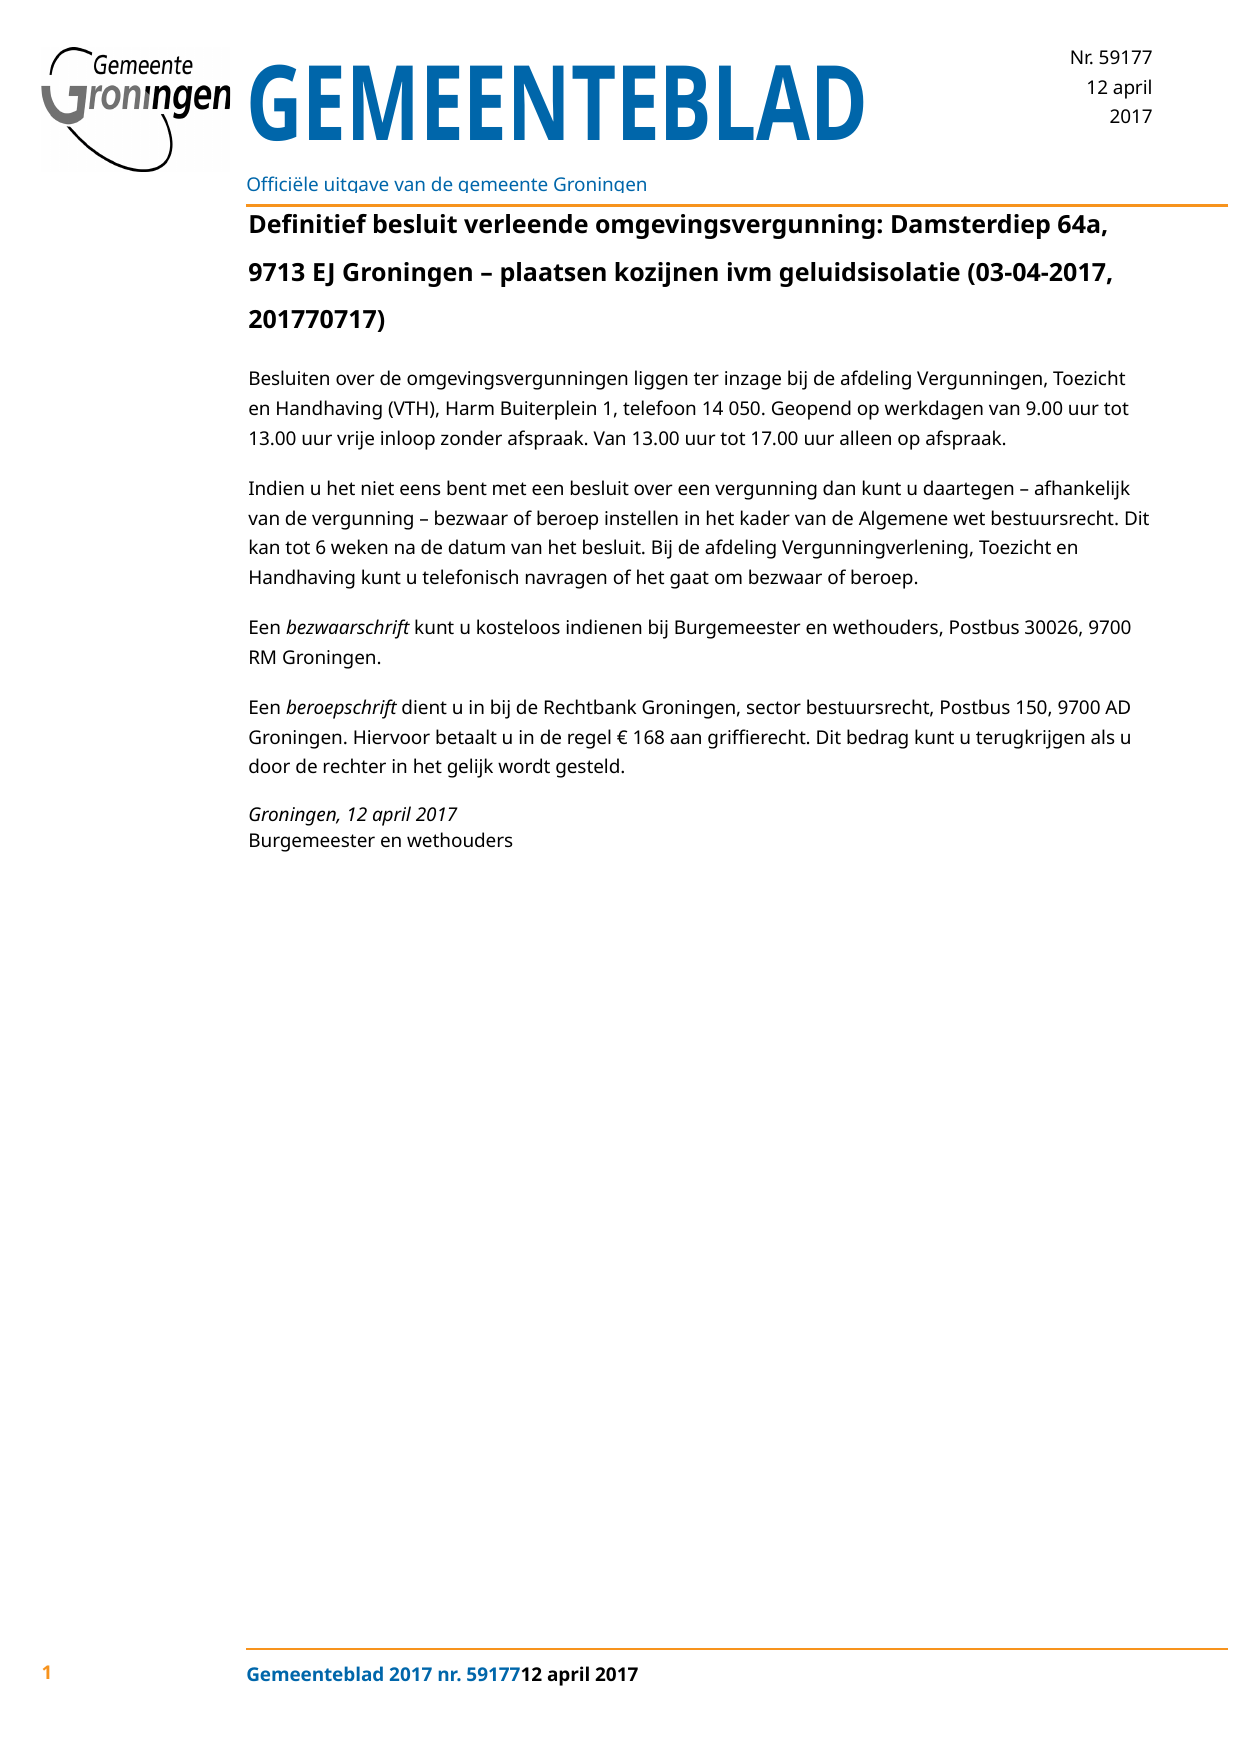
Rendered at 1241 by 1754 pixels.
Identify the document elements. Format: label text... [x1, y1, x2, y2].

text Een beroepschrift dient u in bij de Rechtbank Groningen, sector bestuursrecht, Postbus 150, 9700 AD Groningen. Hiervoor betaalt u in de regel € 168 aan griffierecht. Dit bedrag kunt u terugkrijgen als u door de rechter in het gelijk wordt gesteld. [248, 694, 1152, 779]
text Besluiten over de omgevingsvergunningen liggen ter inzage bij de afdeling Vergunningen, Toezicht en Handhaving (VTH), Harm Buiterplein 1, telefoon 14 050. Geopend op werkdagen van 9.00 uur tot 13.00 uur vrije inloop zonder afspraak. Van 13.00 uur tot 17.00 uur alleen op afspraak. [248, 366, 1152, 450]
picture [41, 47, 231, 172]
text Burgemeester en wethouders [248, 827, 1152, 853]
text Indien u het niet eens bent met een besluit over een vergunning dan kunt u daartegen – afhankelijk van de vergunning – bezwaar of beroep instellen in het kader van de Algemene wet bestuursrecht. Dit kan tot 6 weken na de datum van het besluit. Bij de afdeling Vergunningverlening, Toezicht en Handhaving kunt u telefonisch navragen of het gaat om bezwaar of beroep. [248, 475, 1152, 589]
text Groningen, 12 april 2017 [248, 801, 1152, 827]
text Een bezwaarschrift kunt u kosteloos indienen bij Burgemeester en wethouders, Postbus 30026, 9700 RM Groningen. [248, 614, 1152, 669]
text Definitief besluit verleende omgevingsvergunning: Damsterdiep 64a, 9713 EJ Groningen – plaatsen kozijnen ivm geluidsisolatie (03-04-2017, 201770717) [248, 207, 1152, 336]
